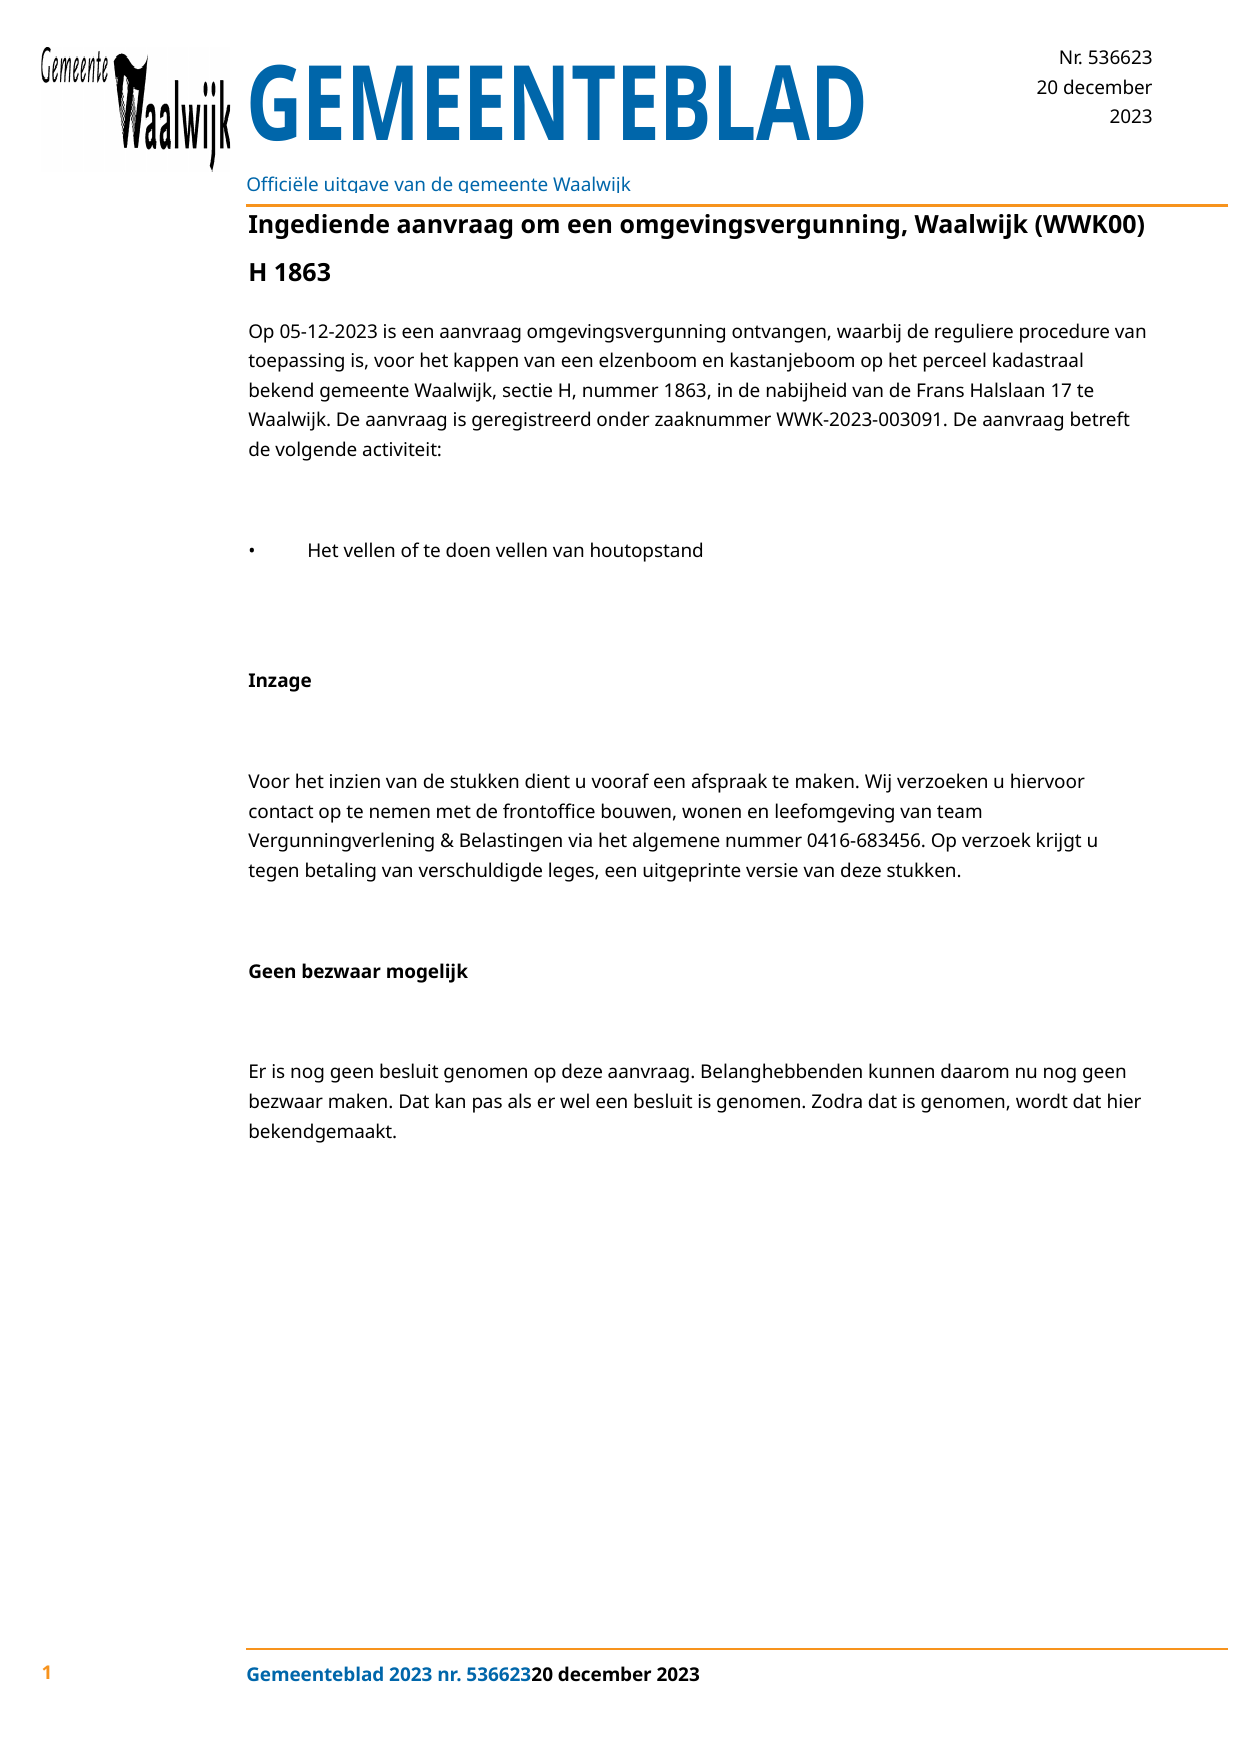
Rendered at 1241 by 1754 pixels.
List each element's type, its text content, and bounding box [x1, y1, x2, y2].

text Voor het inzien van de stukken dient u vooraf een afspraak te maken. Wij verzoeken u hiervoor contact op te nemen met de frontoffice bouwen, wonen en leefomgeving van team Vergunningverlening & Belastingen via het algemene nummer 0416-683456. Op verzoek krijgt u tegen betaling van verschuldigde leges, een uitgeprinte versie van deze stukken. [248, 768, 1152, 883]
picture [41, 47, 231, 172]
list Het vellen of te doen vellen van houtopstand [248, 537, 1152, 563]
text Inzage [248, 667, 1152, 693]
text Er is nog geen besluit genomen op deze aanvraag. Belanghebbenden kunnen daarom nu nog geen bezwaar maken. Dat kan pas als er wel een besluit is genomen. Zodra dat is genomen, wordt dat hier bekendgemaakt. [248, 1059, 1152, 1144]
text Op 05-12-2023 is een aanvraag omgevingsvergunning ontvangen, waarbij de reguliere procedure van toepassing is, voor het kappen van een elzenboom en kastanjeboom op het perceel kadastraal bekend gemeente Waalwijk, sectie H, nummer 1863, in de nabijheid van de Frans Halslaan 17 te Waalwijk. De aanvraag is geregistreerd onder zaaknummer WWK-2023-003091. De aanvraag betreft de volgende activiteit: [248, 318, 1152, 462]
text Ingediende aanvraag om een omgevingsvergunning, Waalwijk (WWK00) H 1863 [248, 207, 1152, 288]
text Geen bezwaar mogelijk [248, 958, 1152, 984]
